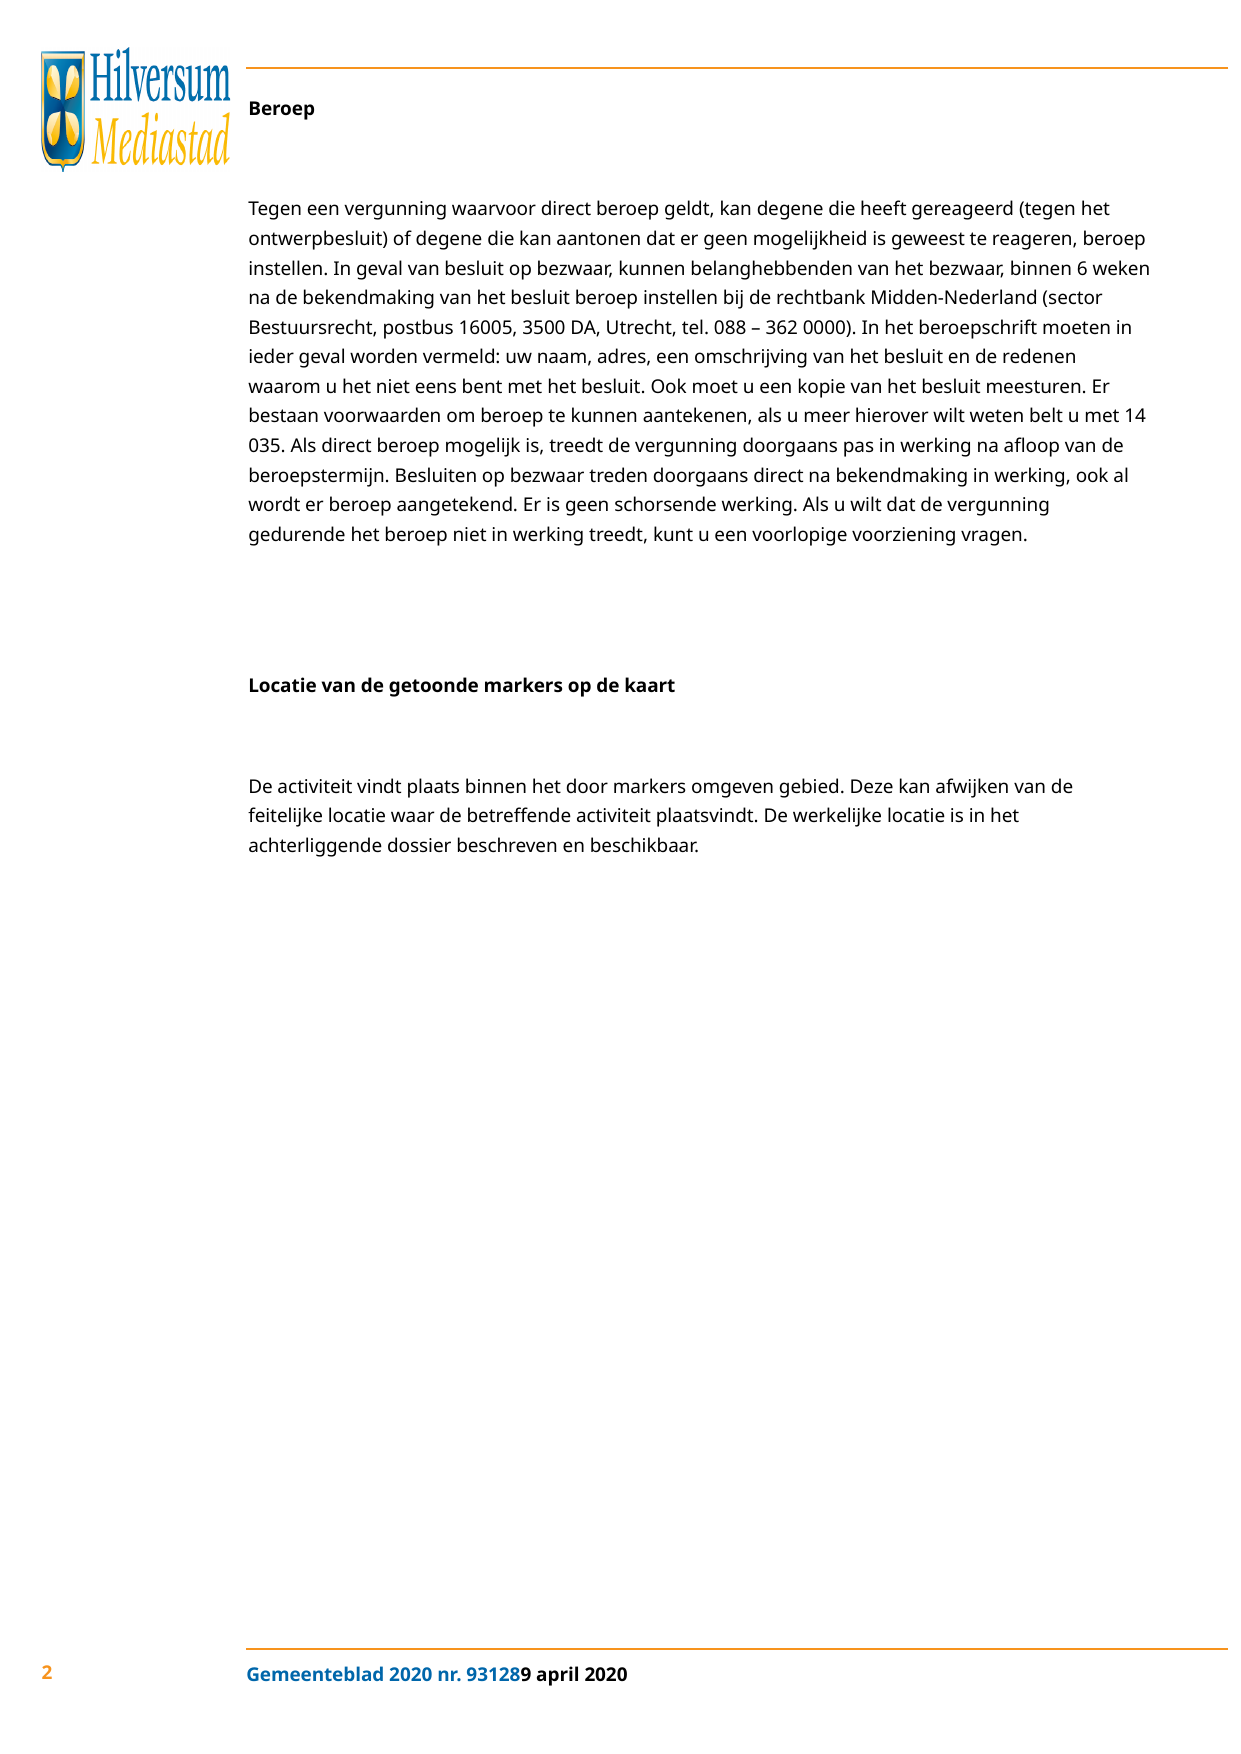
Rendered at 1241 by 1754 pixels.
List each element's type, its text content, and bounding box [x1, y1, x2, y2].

text Tegen een vergunning waarvoor direct beroep geldt, kan degene die heeft gereageerd (tegen het ontwerpbesluit) of degene die kan aantonen dat er geen mogelijkheid is geweest te reageren, beroep instellen. In geval van besluit op bezwaar, kunnen belanghebbenden van het bezwaar, binnen 6 weken na de bekendmaking van het besluit beroep instellen bij de rechtbank Midden-Nederland (sector Bestuursrecht, postbus 16005, 3500 DA, Utrecht, tel. 088 – 362 0000). In het beroepschrift moeten in ieder geval worden vermeld: uw naam, adres, een omschrijving van het besluit en de redenen waarom u het niet eens bent met het besluit. Ook moet u een kopie van het besluit meesturen. Er bestaan voorwaarden om beroep te kunnen aantekenen, als u meer hierover wilt weten belt u met 14 035. Als direct beroep mogelijk is, treedt de vergunning doorgaans pas in werking na afloop van de beroepstermijn. Besluiten op bezwaar treden doorgaans direct na bekendmaking in werking, ook al wordt er beroep aangetekend. Er is geen schorsende werking. Als u wilt dat de vergunning gedurende het beroep niet in werking treedt, kunt u een voorlopige voorziening vragen. [248, 196, 1152, 547]
text Locatie van de getoonde markers op de kaart [248, 672, 1152, 698]
picture [41, 47, 231, 172]
text Beroep [248, 95, 1152, 121]
text De activiteit vindt plaats binnen het door markers omgeven gebied. Deze kan afwijken van de feitelijke locatie waar de betreffende activiteit plaatsvindt. De werkelijke locatie is in het achterliggende dossier beschreven en beschikbaar. [248, 773, 1152, 858]
